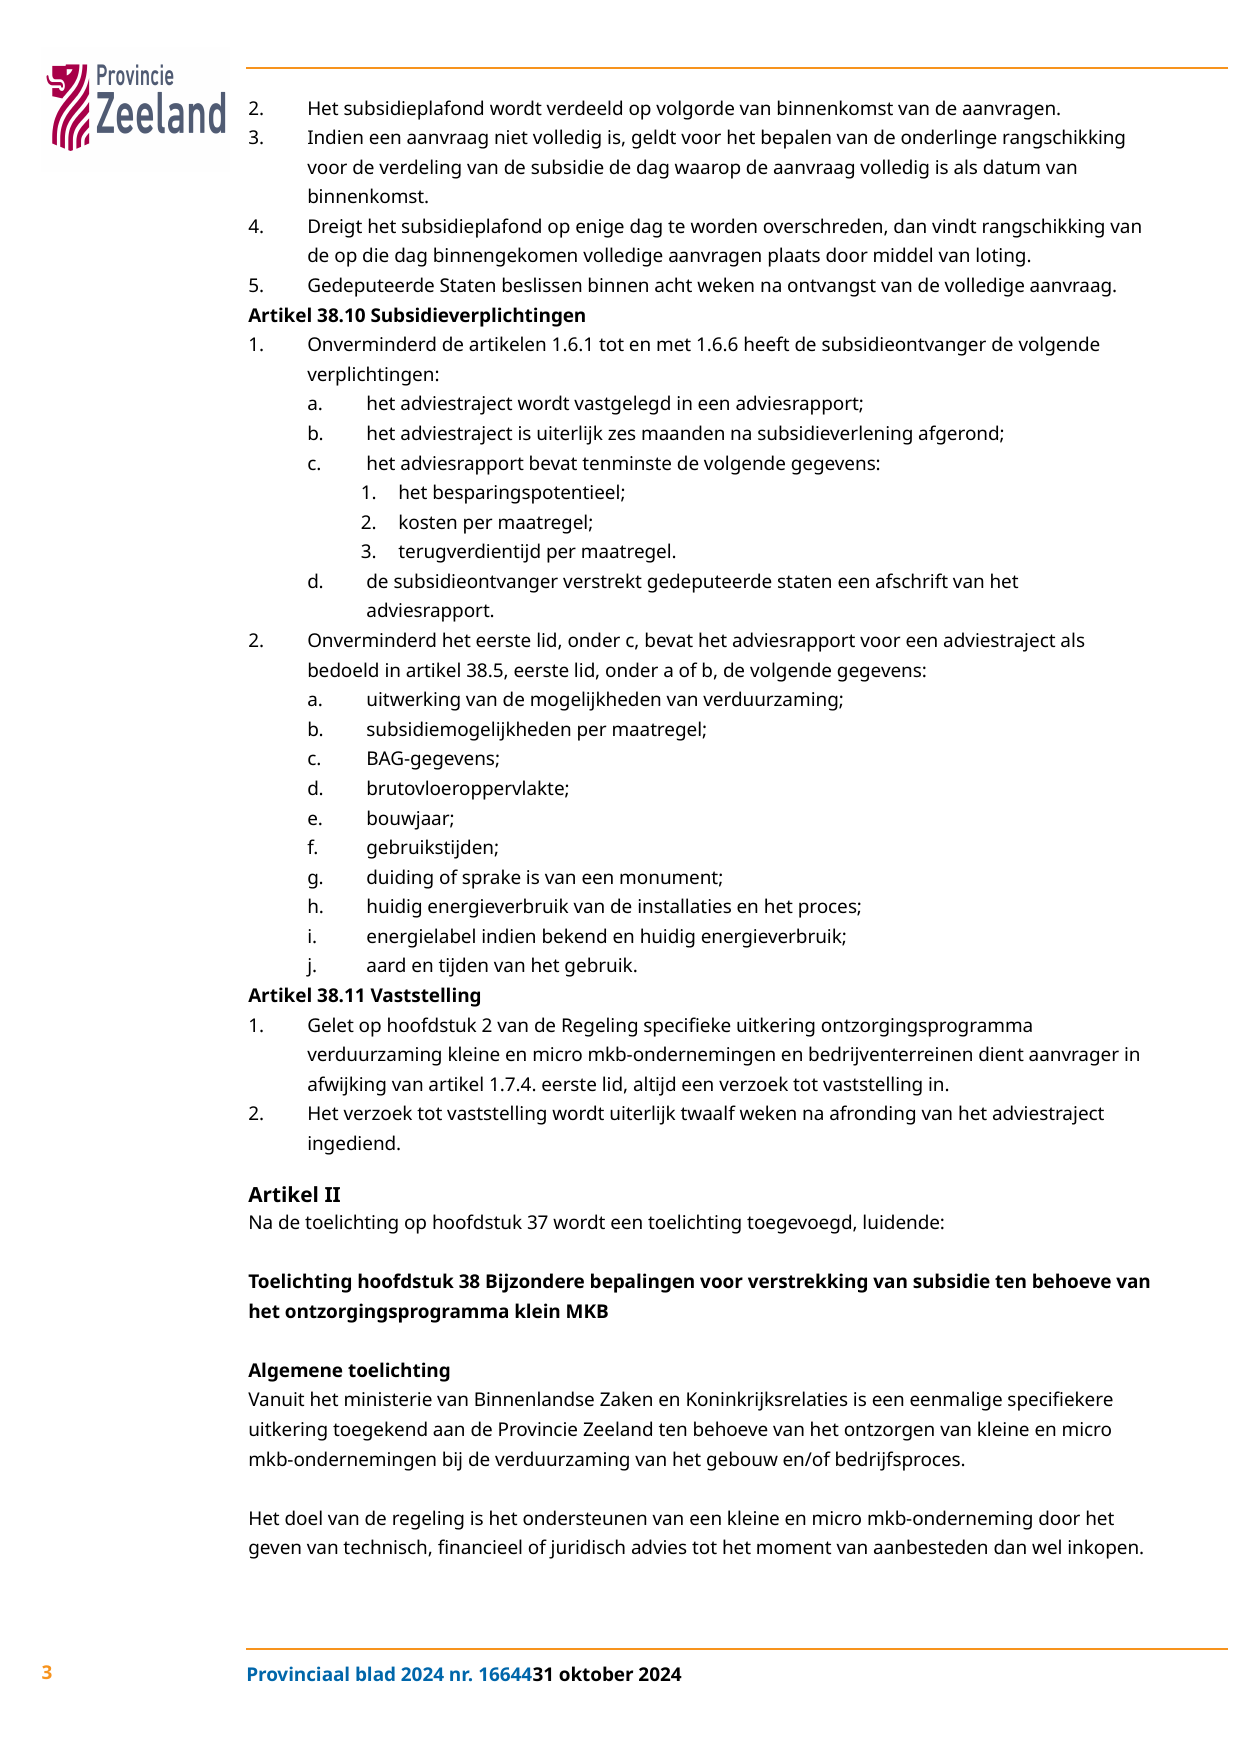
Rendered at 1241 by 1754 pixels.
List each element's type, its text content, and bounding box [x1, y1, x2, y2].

list Gelet op hoofdstuk 2 van de Regeling specifieke uitkering ontzorgingsprogramma verduurzaming kleine en micro mkb-ondernemingen en bedrijventerreinen dient aanvrager in afwijking van artikel 1.7.4. eerste lid, altijd een verzoek tot vaststelling in. [248, 1012, 1152, 1097]
text Artikel 38.11 Vaststelling [248, 982, 1152, 1008]
list duiding of sprake is van een monument; [307, 864, 1152, 890]
text Artikel II [248, 1181, 1152, 1209]
list brutovloeroppervlakte; [307, 775, 1152, 801]
list Onverminderd het eerste lid, onder c, bevat het adviesrapport voor een adviestraject als bedoeld in artikel 38.5, eerste lid, onder a of b, de volgende gegevens: [248, 627, 1152, 683]
list de subsidieontvanger verstrekt gedeputeerde staten een afschrift van het adviesrapport. [307, 568, 1152, 623]
list uitwerking van de mogelijkheden van verduurzaming; [307, 686, 1152, 712]
list Gedeputeerde Staten beslissen binnen acht weken na ontvangst van de volledige aanvraag. [248, 272, 1152, 298]
list Het verzoek tot vaststelling wordt uiterlijk twaalf weken na afronding van het adviestraject ingediend. [248, 1101, 1152, 1156]
text Toelichting hoofdstuk 38 Bijzondere bepalingen voor verstrekking van subsidie ten behoeve van het ontzorgingsprogramma klein MKB [248, 1268, 1152, 1323]
list energielabel indien bekend en huidig energieverbruik; [307, 923, 1152, 949]
text Vanuit het ministerie van Binnenlandse Zaken en Koninkrijksrelaties is een eenmalige specifiekere uitkering toegekend aan de Provincie Zeeland ten behoeve van het ontzorgen van kleine en micro mkb-ondernemingen bij de verduurzaming van het gebouw en/of bedrijfsproces. [248, 1387, 1152, 1471]
list het besparingspotentieel; [361, 479, 1152, 505]
list Onverminderd de artikelen 1.6.1 tot en met 1.6.6 heeft de subsidieontvanger de volgende verplichtingen: [248, 331, 1152, 387]
list Dreigt het subsidieplafond op enige dag te worden overschreden, dan vindt rangschikking van de op die dag binnengekomen volledige aanvragen plaats door middel van loting. [248, 213, 1152, 268]
list aard en tijden van het gebruik. [307, 953, 1152, 978]
list het adviestraject wordt vastgelegd in een adviesrapport; [307, 391, 1152, 416]
text Algemene toelichting [248, 1357, 1152, 1383]
list het adviesrapport bevat tenminste de volgende gegevens: [307, 450, 1152, 476]
list bouwjaar; [307, 805, 1152, 831]
text Artikel 38.10 Subsidieverplichtingen [248, 302, 1152, 328]
text Het doel van de regeling is het ondersteunen van een kleine en micro mkb-onderneming door het geven van technisch, financieel of juridisch advies tot het moment van aanbesteden dan wel inkopen. [248, 1505, 1152, 1560]
list Het subsidieplafond wordt verdeeld op volgorde van binnenkomst van de aanvragen. [248, 95, 1152, 121]
list subsidiemogelijkheden per maatregel; [307, 716, 1152, 742]
list gebruikstijden; [307, 834, 1152, 860]
list Indien een aanvraag niet volledig is, geldt voor het bepalen van de onderlinge rangschikking voor de verdeling van de subsidie de dag waarop de aanvraag volledig is als datum van binnenkomst. [248, 124, 1152, 209]
list huidig energieverbruik van de installaties en het proces; [307, 893, 1152, 919]
list BAG-gegevens; [307, 746, 1152, 771]
picture [41, 47, 231, 172]
list terugverdientijd per maatregel. [361, 538, 1152, 564]
list het adviestraject is uiterlijk zes maanden na subsidieverlening afgerond; [307, 420, 1152, 446]
list kosten per maatregel; [361, 509, 1152, 535]
text Na de toelichting op hoofdstuk 37 wordt een toelichting toegevoegd, luidende: [248, 1209, 1152, 1235]
